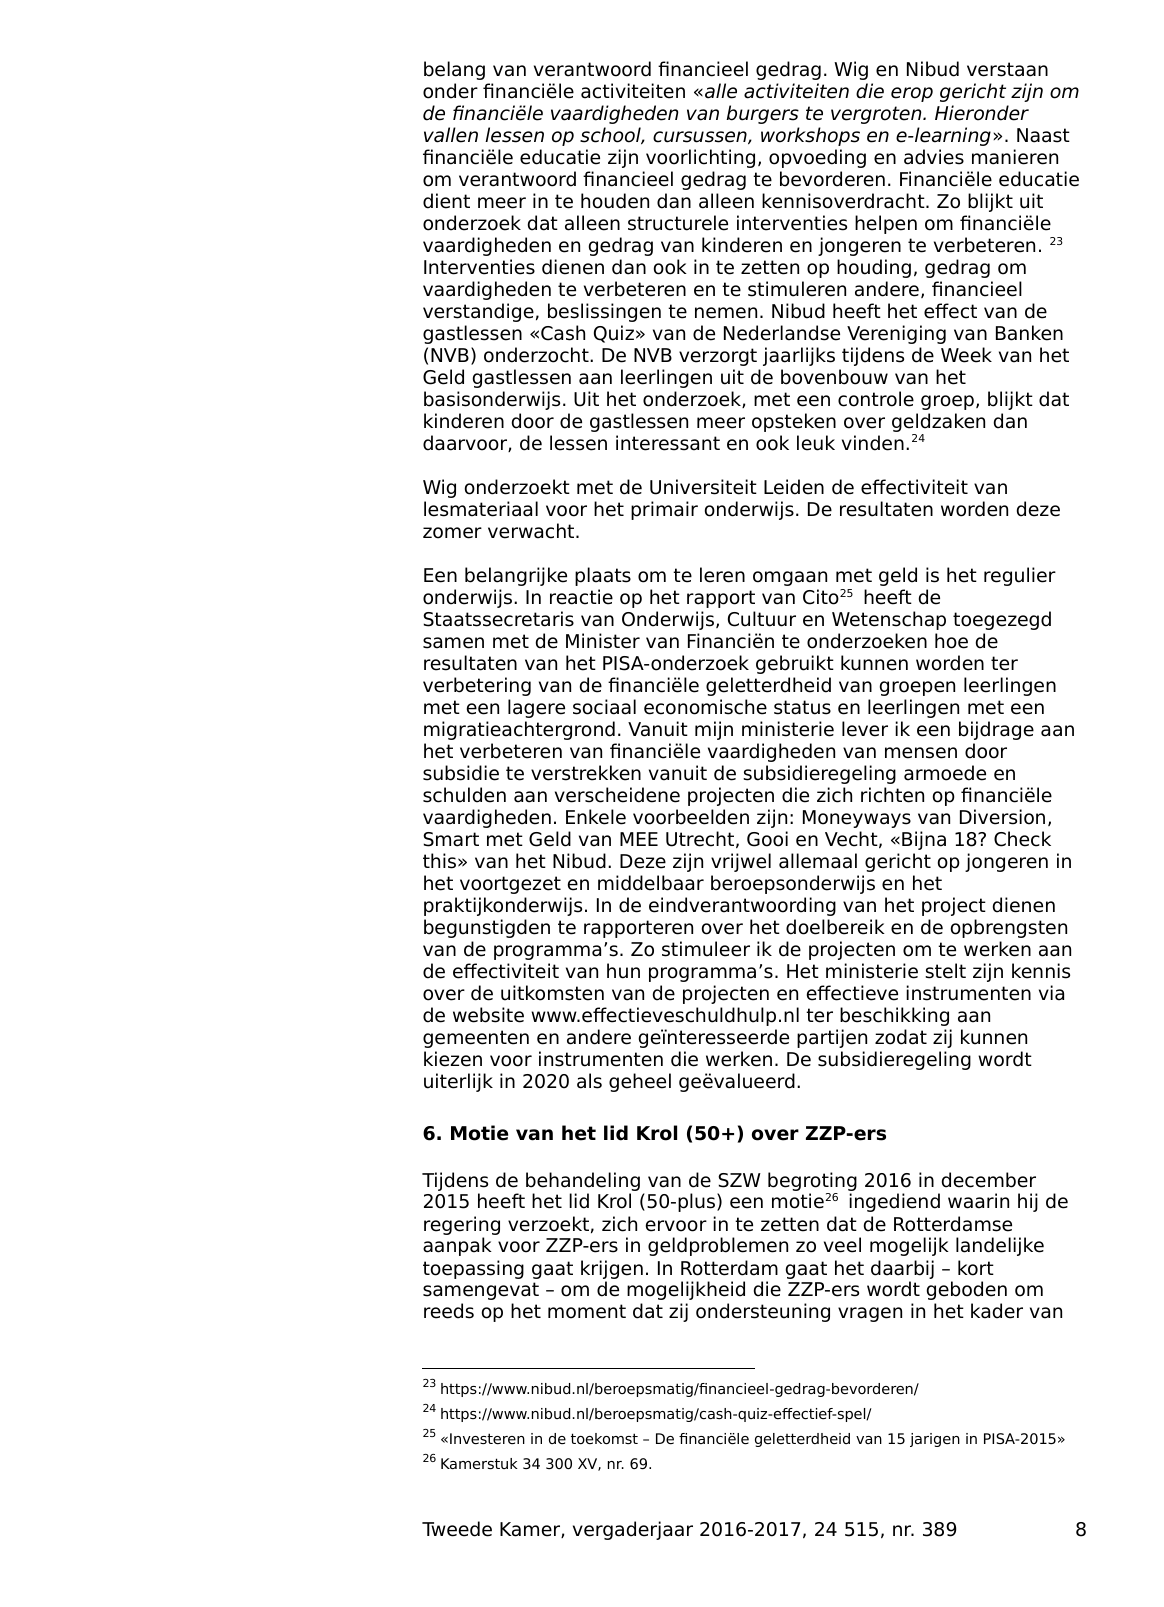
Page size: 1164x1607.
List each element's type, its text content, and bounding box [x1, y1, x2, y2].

text Tijdens de behandeling van de SZW begroting 2016 in december 2015 heeft het lid Krol (50-plus) een motie ingediend waarin hij de regering verzoekt, zich ervoor in te zetten dat de Rotterdamse aanpak voor ZZP-ers in geldproblemen zo veel mogelijk landelijke toepassing gaat krijgen. In Rotterdam gaat het daarbij – kort samengevat – om de mogelijkheid die ZZP-ers wordt geboden om reeds op het moment dat zij ondersteuning vragen in het kader van [422, 1169, 1087, 1323]
subtitle 6. Motie van het lid Krol (50+) over ZZP-ers [422, 1122, 1087, 1144]
text Een belangrijke plaats om te leren omgaan met geld is het regulier onderwijs. In reactie op het rapport van Cito heeft de Staatssecretaris van Onderwijs, Cultuur en Wetenschap toegezegd samen met de Minister van Financiën te onderzoeken hoe de resultaten van het PISA-onderzoek gebruikt kunnen worden ter verbetering van de financiële geletterdheid van groepen leerlingen met een lagere sociaal economische status en leerlingen met een migratieachtergrond. Vanuit mijn ministerie lever ik een bijdrage aan het verbeteren van financiële vaardigheden van mensen door subsidie te verstrekken vanuit de subsidieregeling armoede en schulden aan verscheidene projecten die zich richten op financiële vaardigheden. Enkele voorbeelden zijn: Moneyways van Diversion, Smart met Geld van MEE Utrecht, Gooi en Vecht, «Bijna 18? Check this» van het Nibud. Deze zijn vrijwel allemaal gericht op jongeren in het voortgezet en middelbaar beroepsonderwijs en het praktijkonderwijs. In de eindverantwoording van het project dienen begunstigden te rapporteren over het doelbereik en de opbrengsten van de programma’s. Zo stimuleer ik de projecten om te werken aan de effectiviteit van hun programma’s. Het ministerie stelt zijn kennis over de uitkomsten van de projecten en effectieve instrumenten via de website www.effectieveschuldhulp.nl ter beschikking aan gemeenten en andere geïnteresseerde partijen zodat zij kunnen kiezen voor instrumenten die werken. De subsidieregeling wordt uiterlijk in 2020 als geheel geëvalueerd. [422, 565, 1087, 1092]
text https://www.nibud.nl/beroepsmatig/financieel-gedrag-bevorderen/ [422, 1377, 1087, 1399]
text belang van verantwoord financieel gedrag. Wig en Nibud verstaan onder financiële activiteiten «alle activiteiten die erop gericht zijn om de financiële vaardigheden van burgers te vergroten. Hieronder vallen lessen op school, cursussen, workshops en e-learning». Naast financiële educatie zijn voorlichting, opvoeding en advies manieren om verantwoord financieel gedrag te bevorderen. Financiële educatie dient meer in te houden dan alleen kennisoverdracht. Zo blijkt uit onderzoek dat alleen structurele interventies helpen om financiële vaardigheden en gedrag van kinderen en jongeren te verbeteren. Interventies dienen dan ook in te zetten op houding, gedrag om vaardigheden te verbeteren en te stimuleren andere, financieel verstandige, beslissingen te nemen. Nibud heeft het effect van de gastlessen «Cash Quiz» van de Nederlandse Vereniging van Banken (NVB) onderzocht. De NVB verzorgt jaarlijks tijdens de Week van het Geld gastlessen aan leerlingen uit de bovenbouw van het basisonderwijs. Uit het onderzoek, met een controle groep, blijkt dat kinderen door de gastlessen meer opsteken over geldzaken dan daarvoor, de lessen interessant en ook leuk vinden. [422, 59, 1087, 455]
text https://www.nibud.nl/beroepsmatig/cash-quiz-effectief-spel/ [422, 1402, 1087, 1424]
text «Investeren in de toekomst – De financiële geletterdheid van 15 jarigen in PISA-2015» [422, 1427, 1087, 1449]
text Kamerstuk 34 300 XV, nr. 69. [422, 1452, 1087, 1474]
text Wig onderzoekt met de Universiteit Leiden de effectiviteit van lesmateriaal voor het primair onderwijs. De resultaten worden deze zomer verwacht. [422, 477, 1087, 543]
